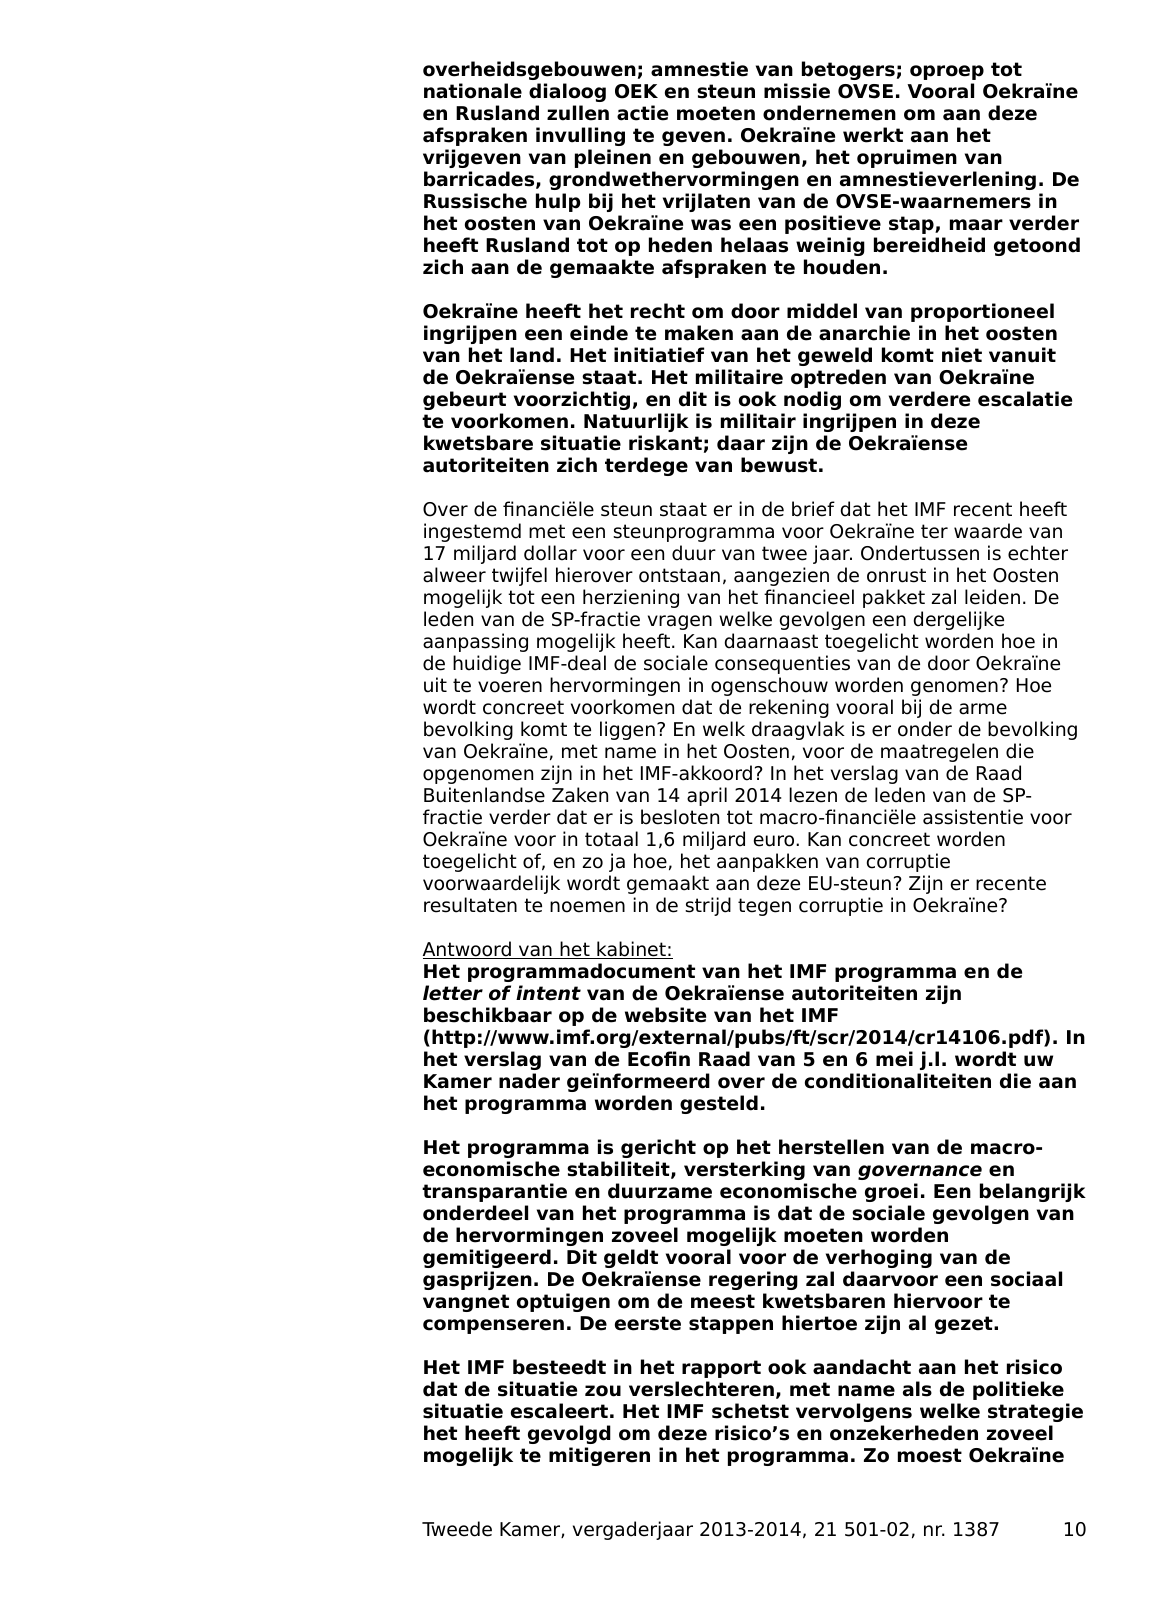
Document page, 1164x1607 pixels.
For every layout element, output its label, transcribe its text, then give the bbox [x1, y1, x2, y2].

text Het programma is gericht op het herstellen van de macro-economische stabiliteit, versterking van governance en transparantie en duurzame economische groei. Een belangrijk onderdeel van het programma is dat de sociale gevolgen van de hervormingen zoveel mogelijk moeten worden gemitigeerd. Dit geldt vooral voor de verhoging van de gasprijzen. De Oekraïense regering zal daarvoor een sociaal vangnet optuigen om de meest kwetsbaren hiervoor te compenseren. De eerste stappen hiertoe zijn al gezet. [422, 1137, 1087, 1335]
text overheidsgebouwen; amnestie van betogers; oproep tot nationale dialoog OEK en steun missie OVSE. Vooral Oekraïne en Rusland zullen actie moeten ondernemen om aan deze afspraken invulling te geven. Oekraïne werkt aan het vrijgeven van pleinen en gebouwen, het opruimen van barricades, grondwethervormingen en amnestieverlening. De Russische hulp bij het vrijlaten van de OVSE-waarnemers in het oosten van Oekraïne was een positieve stap, maar verder heeft Rusland tot op heden helaas weinig bereidheid getoond zich aan de gemaakte afspraken te houden. [422, 59, 1087, 279]
text Oekraïne heeft het recht om door middel van proportioneel ingrijpen een einde te maken aan de anarchie in het oosten van het land. Het initiatief van het geweld komt niet vanuit de Oekraïense staat. Het militaire optreden van Oekraïne gebeurt voorzichtig, en dit is ook nodig om verdere escalatie te voorkomen. Natuurlijk is militair ingrijpen in deze kwetsbare situatie riskant; daar zijn de Oekraïense autoriteiten zich terdege van bewust. [422, 301, 1087, 477]
text Het programmadocument van het IMF programma en de letter of intent van de Oekraïense autoriteiten zijn beschikbaar op de website van het IMF (http://www.imf.org/external/pubs/ft/scr/2014/cr14106.pdf). In het verslag van de Ecofin Raad van 5 en 6 mei j.l. wordt uw Kamer nader geïnformeerd over de conditionaliteiten die aan het programma worden gesteld. [422, 961, 1087, 1115]
text Het IMF besteedt in het rapport ook aandacht aan het risico dat de situatie zou verslechteren, met name als de politieke situatie escaleert. Het IMF schetst vervolgens welke strategie het heeft gevolgd om deze risico’s en onzekerheden zoveel mogelijk te mitigeren in het programma. Zo moest Oekraïne [422, 1357, 1087, 1467]
text Over de financiële steun staat er in de brief dat het IMF recent heeft ingestemd met een steunprogramma voor Oekraïne ter waarde van 17 miljard dollar voor een duur van twee jaar. Ondertussen is echter alweer twijfel hierover ontstaan, aangezien de onrust in het Oosten mogelijk tot een herziening van het financieel pakket zal leiden. De leden van de SP-fractie vragen welke gevolgen een dergelijke aanpassing mogelijk heeft. Kan daarnaast toegelicht worden hoe in de huidige IMF-deal de sociale consequenties van de door Oekraïne uit te voeren hervormingen in ogenschouw worden genomen? Hoe wordt concreet voorkomen dat de rekening vooral bij de arme bevolking komt te liggen? En welk draagvlak is er onder de bevolking van Oekraïne, met name in het Oosten, voor de maatregelen die opgenomen zijn in het IMF-akkoord? In het verslag van de Raad Buitenlandse Zaken van 14 april 2014 lezen de leden van de SP-fractie verder dat er is besloten tot macro-financiële assistentie voor Oekraïne voor in totaal 1,6 miljard euro. Kan concreet worden toegelicht of, en zo ja hoe, het aanpakken van corruptie voorwaardelijk wordt gemaakt aan deze EU-steun? Zijn er recente resultaten te noemen in de strijd tegen corruptie in Oekraïne? [422, 499, 1087, 917]
text Antwoord van het kabinet: [422, 939, 1087, 961]
